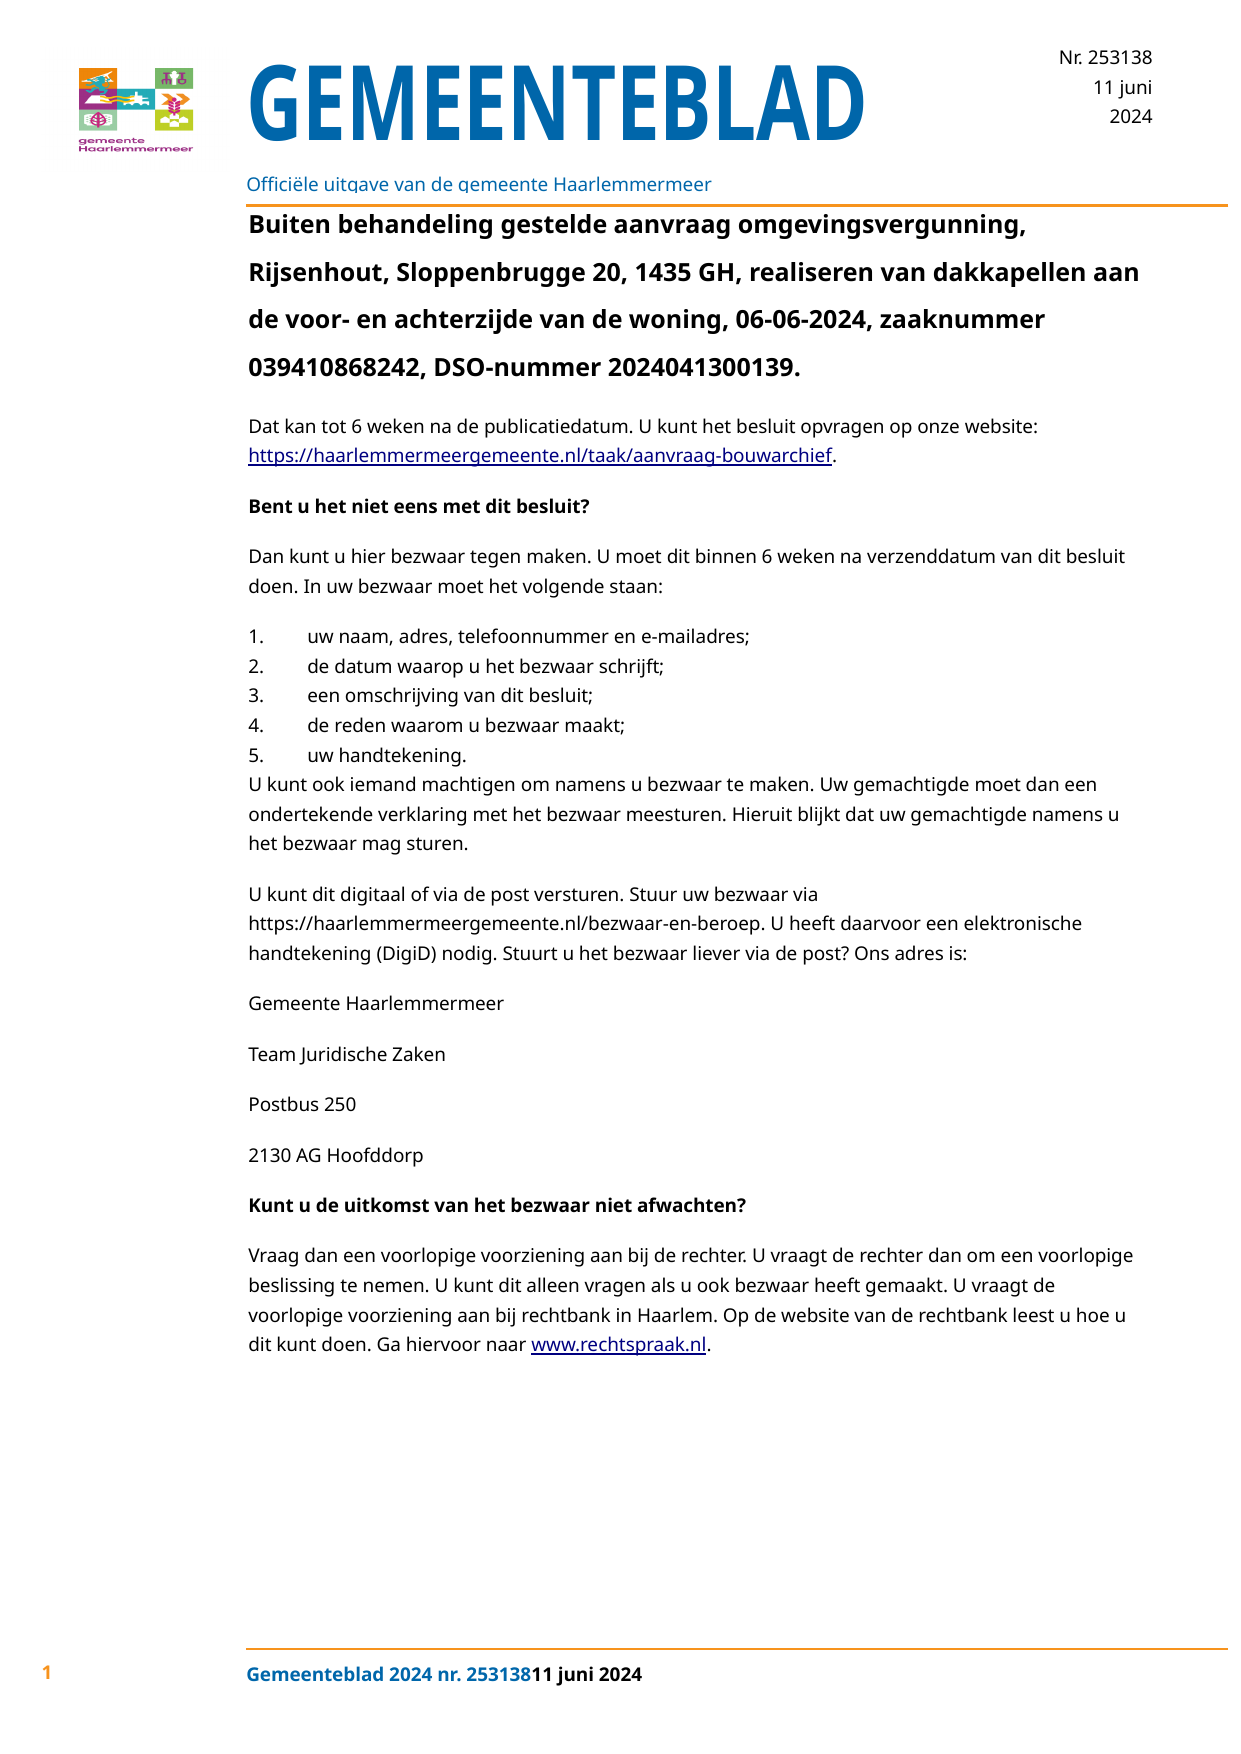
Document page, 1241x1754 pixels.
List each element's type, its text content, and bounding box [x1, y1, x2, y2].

text Team Juridische Zaken [248, 1041, 1152, 1067]
text U kunt ook iemand machtigen om namens u bezwaar te maken. Uw gemachtigde moet dan een ondertekende verklaring met het bezwaar meesturen. Hieruit blijkt dat uw gemachtigde namens u het bezwaar mag sturen. [248, 771, 1152, 856]
list de reden waarom u bezwaar maakt; [248, 712, 1152, 738]
list uw naam, adres, telefoonnummer en e-mailadres; [248, 623, 1152, 649]
text Bent u het niet eens met dit besluit? [248, 493, 1152, 519]
list uw handtekening. [248, 742, 1152, 768]
text Kunt u de uitkomst van het bezwaar niet afwachten? [248, 1192, 1152, 1218]
text Buiten behandeling gestelde aanvraag omgevingsvergunning, Rijsenhout, Sloppenbrugge 20, 1435 GH, realiseren van dakkapellen aan de voor- en achterzijde van de woning, 06-06-2024, zaaknummer 039410868242, DSO-nummer 2024041300139. [248, 207, 1152, 384]
text 2130 AG Hoofddorp [248, 1142, 1152, 1168]
text Dat kan tot 6 weken na de publicatiedatum. U kunt het besluit opvragen op onze website: https://haarlemmermeergemeente.nl/taak/aanvraag-bouwarchief. [248, 413, 1152, 468]
text Postbus 250 [248, 1091, 1152, 1117]
text Dan kunt u hier bezwaar tegen maken. U moet dit binnen 6 weken na verzenddatum van dit besluit doen. In uw bezwaar moet het volgende staan: [248, 543, 1152, 599]
text Vraag dan een voorlopige voorziening aan bij de rechter. U vraagt de rechter dan om een voorlopige beslissing te nemen. U kunt dit alleen vragen als u ook bezwaar heeft gemaakt. U vraagt de voorlopige voorziening aan bij rechtbank in Haarlem. Op de website van de rechtbank leest u hoe u dit kunt doen. Ga hiervoor naar www.rechtspraak.nl. [248, 1243, 1152, 1357]
text U kunt dit digitaal of via de post versturen. Stuur uw bezwaar via https://haarlemmermeergemeente.nl/bezwaar-en-beroep. U heeft daarvoor een elektronische handtekening (DigiD) nodig. Stuurt u het bezwaar liever via de post? Ons adres is: [248, 881, 1152, 966]
list de datum waarop u het bezwaar schrijft; [248, 653, 1152, 679]
picture [41, 47, 231, 172]
list een omschrijving van dit besluit; [248, 683, 1152, 708]
text Gemeente Haarlemmermeer [248, 991, 1152, 1016]
